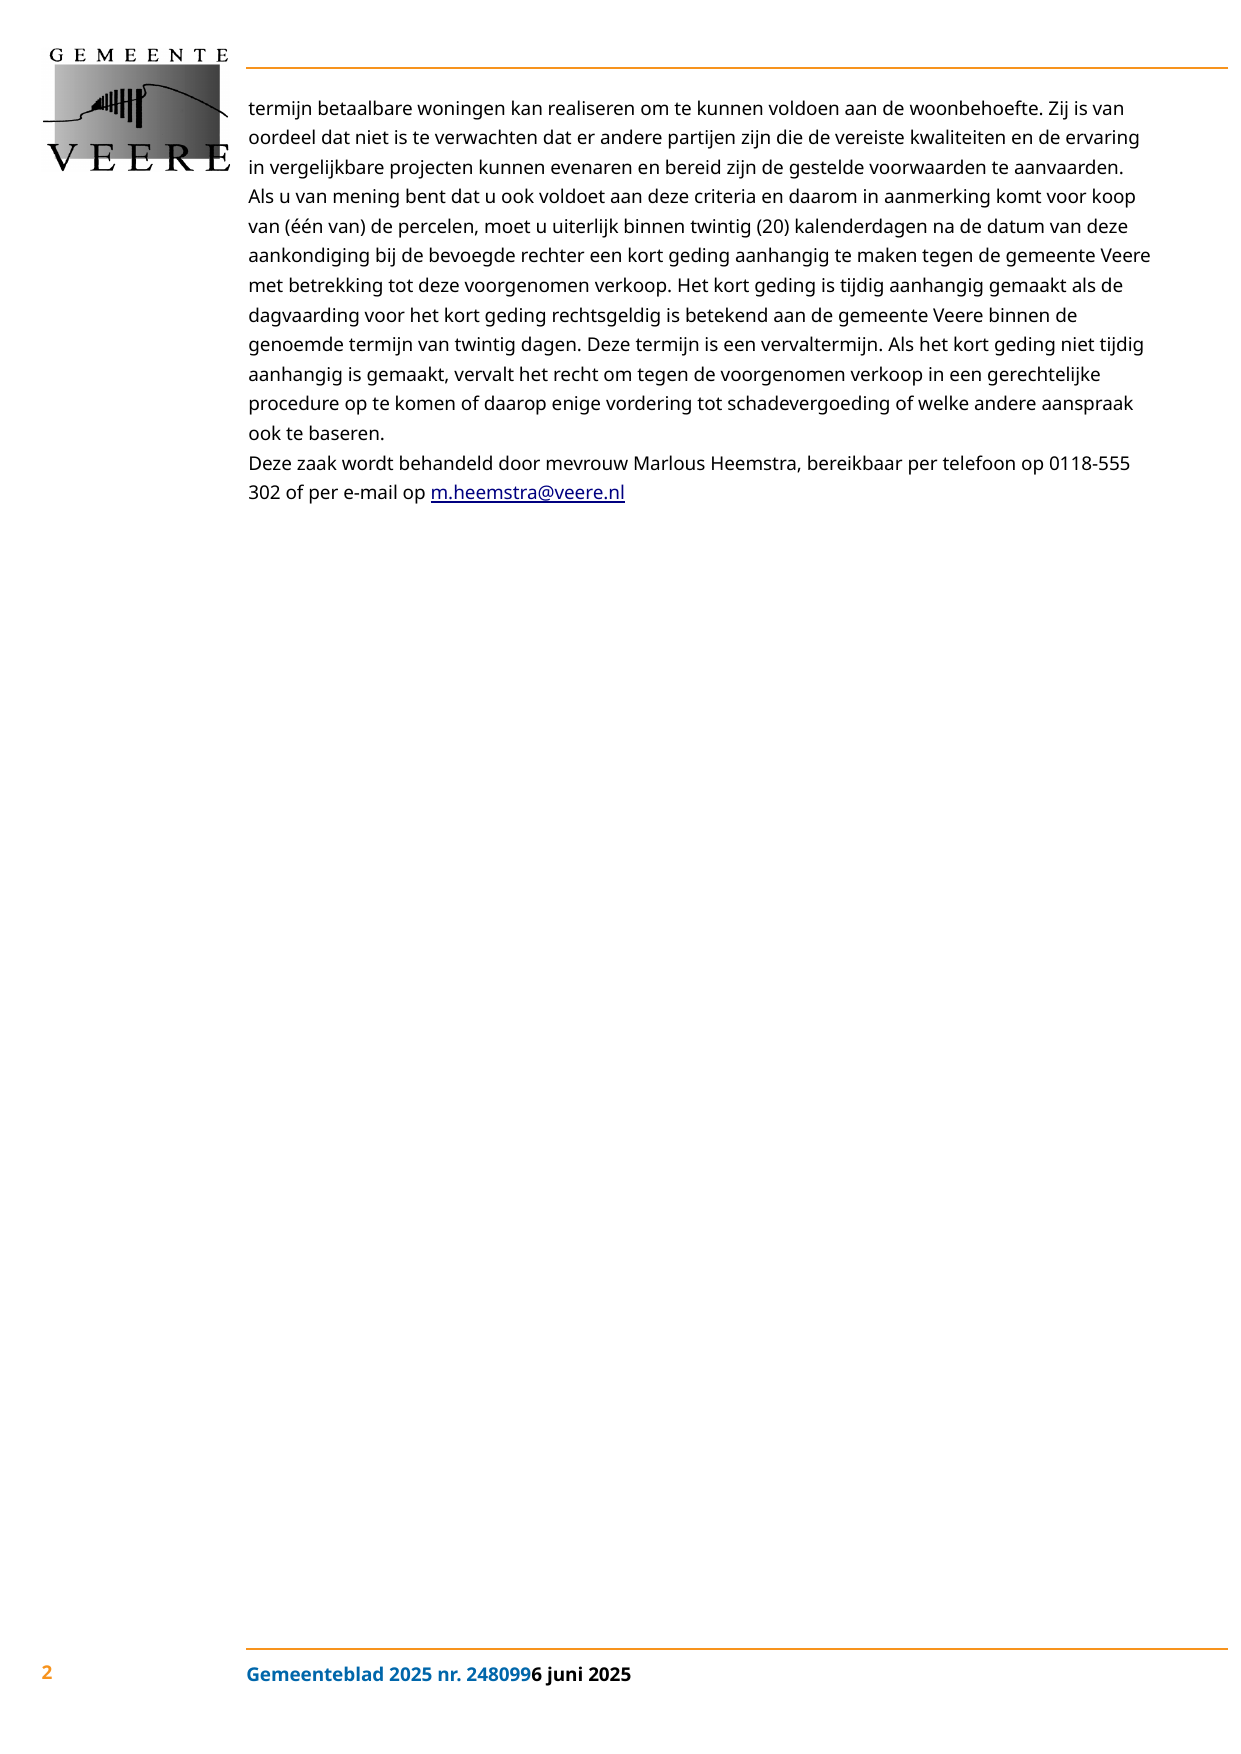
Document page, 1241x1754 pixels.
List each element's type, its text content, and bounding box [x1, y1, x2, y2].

picture [41, 47, 231, 172]
text Als u van mening bent dat u ook voldoet aan deze criteria en daarom in aanmerking komt voor koop van (één van) de percelen, moet u uiterlijk binnen twintig (20) kalenderdagen na de datum van deze aankondiging bij de bevoegde rechter een kort geding aanhangig te maken tegen de gemeente Veere met betrekking tot deze voorgenomen verkoop. Het kort geding is tijdig aanhangig gemaakt als de dagvaarding voor het kort geding rechtsgeldig is betekend aan de gemeente Veere binnen de genoemde termijn van twintig dagen. Deze termijn is een vervaltermijn. Als het kort geding niet tijdig aanhangig is gemaakt, vervalt het recht om tegen de voorgenomen verkoop in een gerechtelijke procedure op te komen of daarop enige vordering tot schadevergoeding of welke andere aanspraak ook te baseren. [248, 183, 1152, 446]
text Deze zaak wordt behandeld door mevrouw Marlous Heemstra, bereikbaar per telefoon op 0118-555 302 of per e-mail op m.heemstra@veere.nl [248, 450, 1152, 505]
text termijn betaalbare woningen kan realiseren om te kunnen voldoen aan de woonbehoefte. Zij is van oordeel dat niet is te verwachten dat er andere partijen zijn die de vereiste kwaliteiten en de ervaring in vergelijkbare projecten kunnen evenaren en bereid zijn de gestelde voorwaarden te aanvaarden. [248, 95, 1152, 180]
